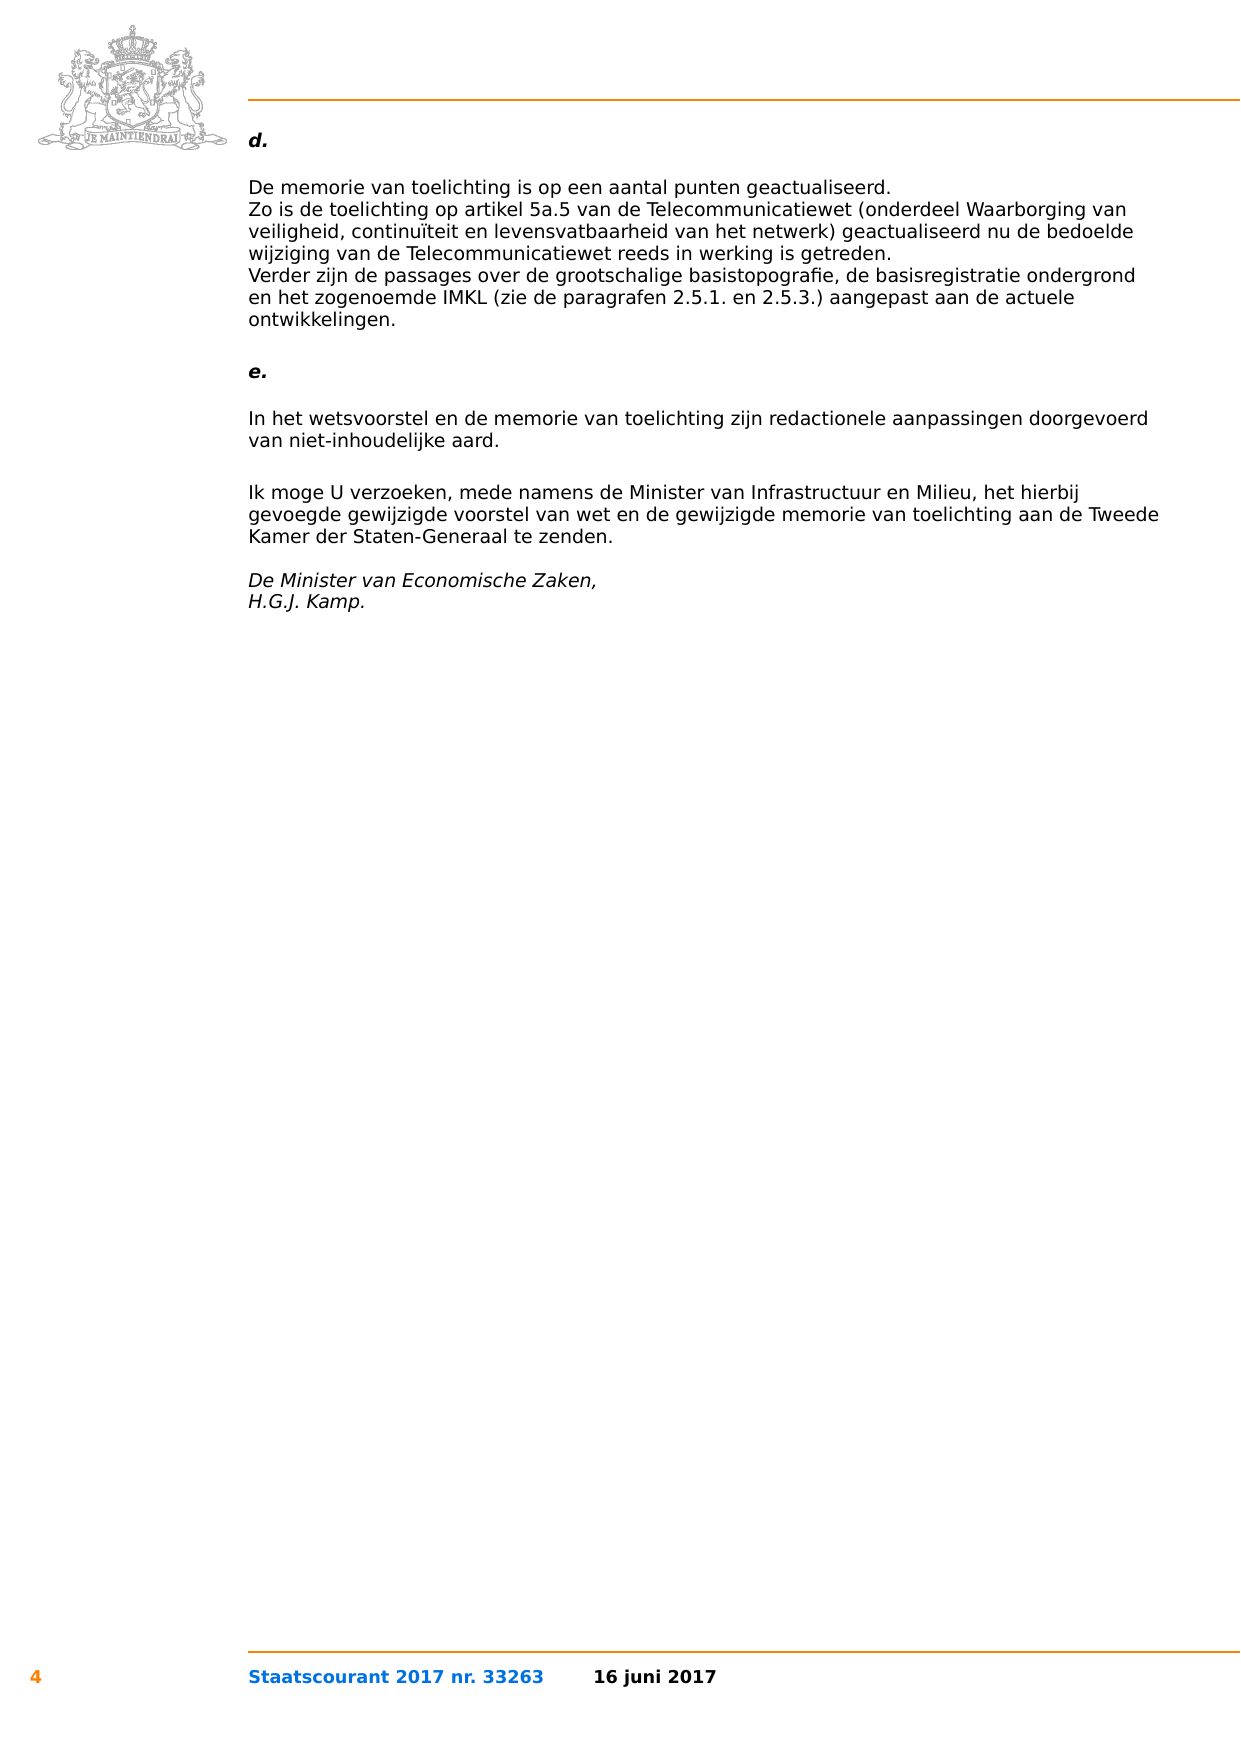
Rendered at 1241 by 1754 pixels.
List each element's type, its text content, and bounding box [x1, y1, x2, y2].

text De Minister van Economische Zaken, H.G.J. Kamp. [248, 569, 1163, 613]
text Verder zijn de passages over de grootschalige basistopografie, de basisregistratie ondergrond en het zogenoemde IMKL (zie de paragrafen 2.5.1. en 2.5.3.) aangepast aan de actuele ontwikkelingen. [248, 265, 1163, 331]
text Zo is de toelichting op artikel 5a.5 van de Telecommunicatiewet (onderdeel Waarborging van veiligheid, continuïteit en levensvatbaarheid van het netwerk) geactualiseerd nu de bedoelde wijziging van de Telecommunicatiewet reeds in werking is getreden. [248, 199, 1163, 265]
picture [38, 25, 227, 150]
text De memorie van toelichting is op een aantal punten geactualiseerd. [248, 177, 1163, 199]
text Ik moge U verzoeken, mede namens de Minister van Infrastructuur en Milieu, het hierbij gevoegde gewijzigde voorstel van wet en de gewijzigde memorie van toelichting aan de Tweede Kamer der Staten-Generaal te zenden. [248, 482, 1163, 548]
subtitle e. [248, 361, 1163, 383]
subtitle d. [248, 130, 1163, 152]
text In het wetsvoorstel en de memorie van toelichting zijn redactionele aanpassingen doorgevoerd van niet-inhoudelijke aard. [248, 408, 1163, 452]
